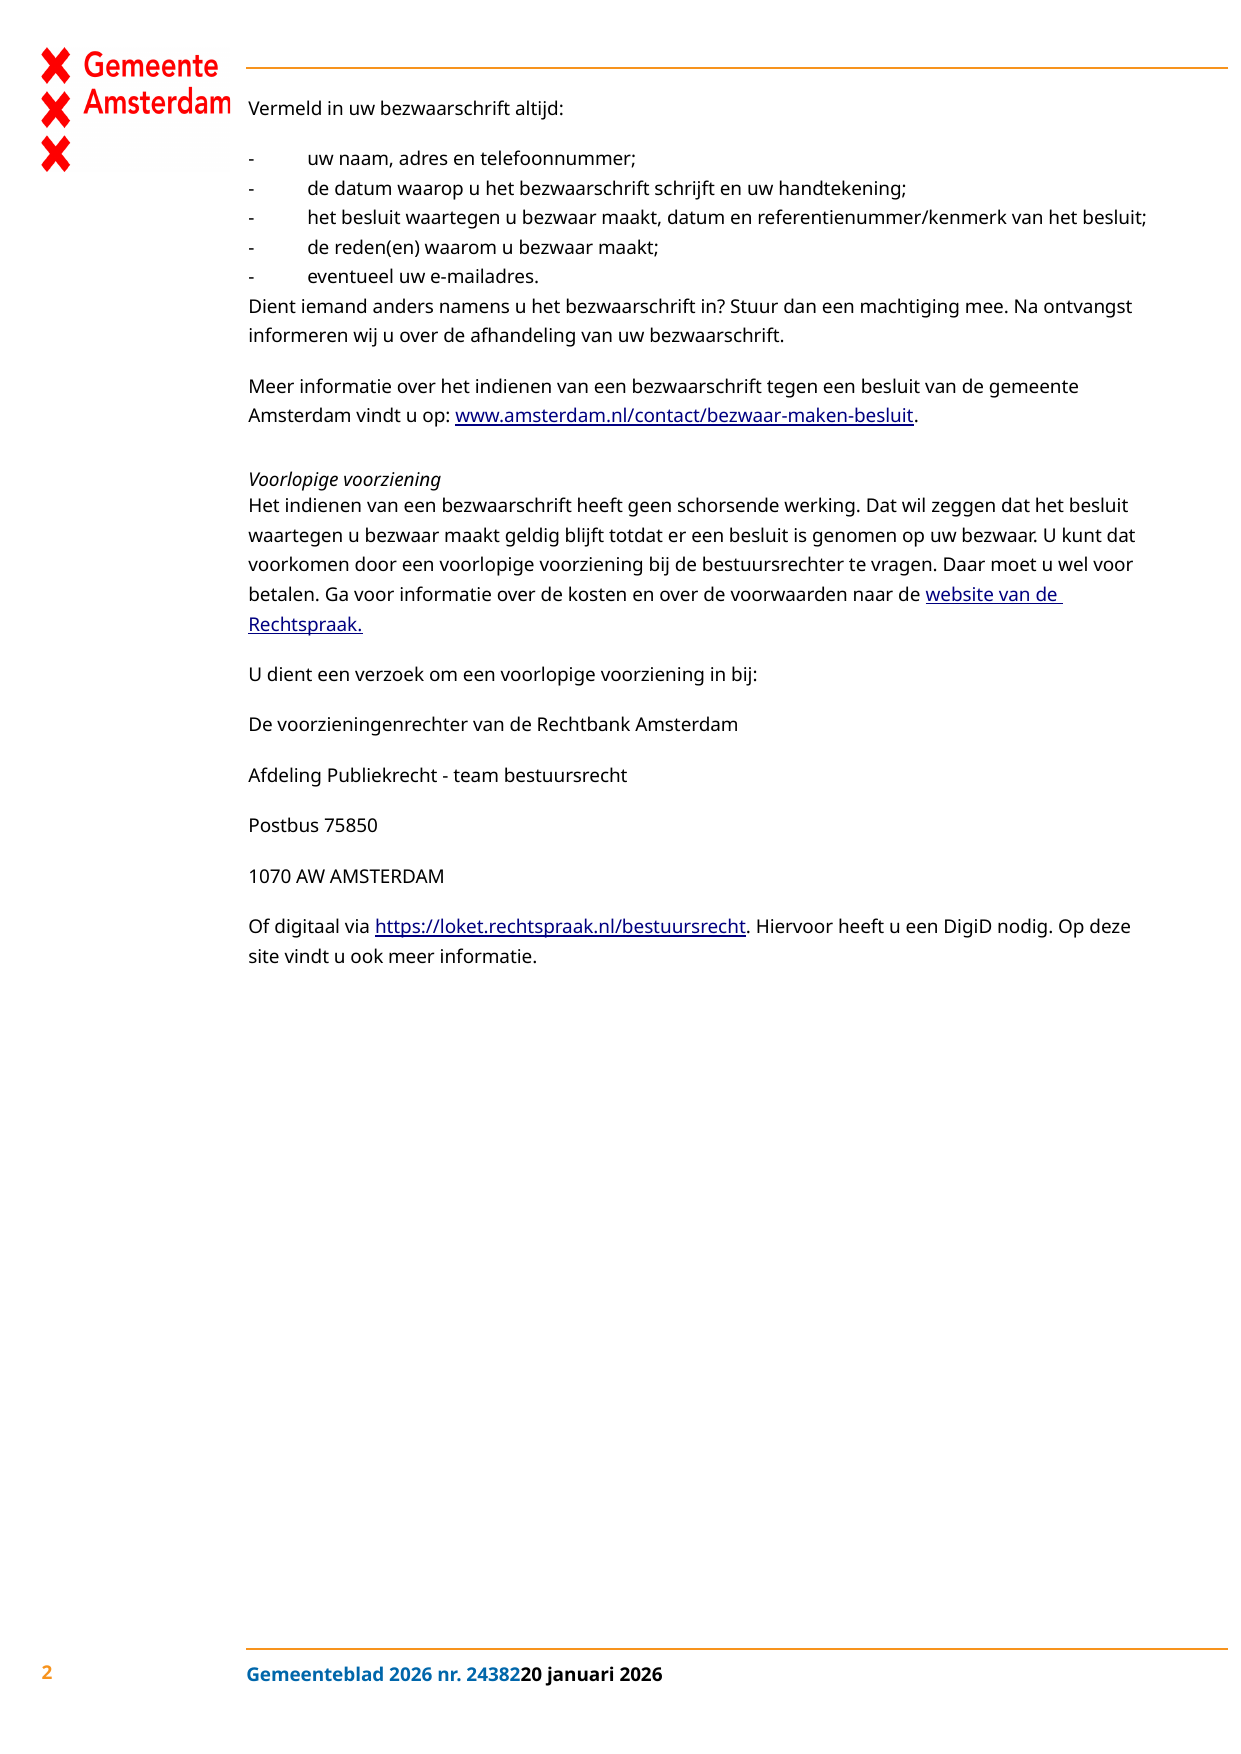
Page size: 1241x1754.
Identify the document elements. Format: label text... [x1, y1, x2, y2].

list uw naam, adres en telefoonnummer; [248, 145, 1152, 171]
text Afdeling Publiekrecht - team bestuursrecht [248, 762, 1152, 788]
text Voorlopige voorziening [248, 467, 1152, 492]
list de datum waarop u het bezwaarschrift schrijft en uw handtekening; [248, 175, 1152, 201]
text De voorzieningenrechter van de Rechtbank Amsterdam [248, 712, 1152, 737]
text 1070 AW AMSTERDAM [248, 863, 1152, 888]
list de reden(en) waarom u bezwaar maakt; [248, 234, 1152, 260]
picture [41, 47, 231, 172]
list eventueel uw e-mailadres. [248, 263, 1152, 289]
text Of digitaal via https://loket.rechtspraak.nl/bestuursrecht. Hiervoor heeft u een DigiD nodig. Op deze site vindt u ook meer informatie. [248, 913, 1152, 968]
text Vermeld in uw bezwaarschrift altijd: [248, 95, 1152, 121]
text Postbus 75850 [248, 812, 1152, 838]
text Meer informatie over het indienen van een bezwaarschrift tegen een besluit van de gemeente Amsterdam vindt u op: www.amsterdam.nl/contact/bezwaar-maken-besluit. [248, 373, 1152, 428]
text Dient iemand anders namens u het bezwaarschrift in? Stuur dan een machtiging mee. Na ontvangst informeren wij u over de afhandeling van uw bezwaarschrift. [248, 293, 1152, 348]
text Het indienen van een bezwaarschrift heeft geen schorsende werking. Dat wil zeggen dat het besluit waartegen u bezwaar maakt geldig blijft totdat er een besluit is genomen op uw bezwaar. U kunt dat voorkomen door een voorlopige voorziening bij de bestuursrechter te vragen. Daar moet u wel voor betalen. Ga voor informatie over de kosten en over de voorwaarden naar de website van de Rechtspraak. [248, 492, 1152, 636]
text U dient een verzoek om een voorlopige voorziening in bij: [248, 661, 1152, 687]
list het besluit waartegen u bezwaar maakt, datum en referentienummer/kenmerk van het besluit; [248, 204, 1152, 230]
